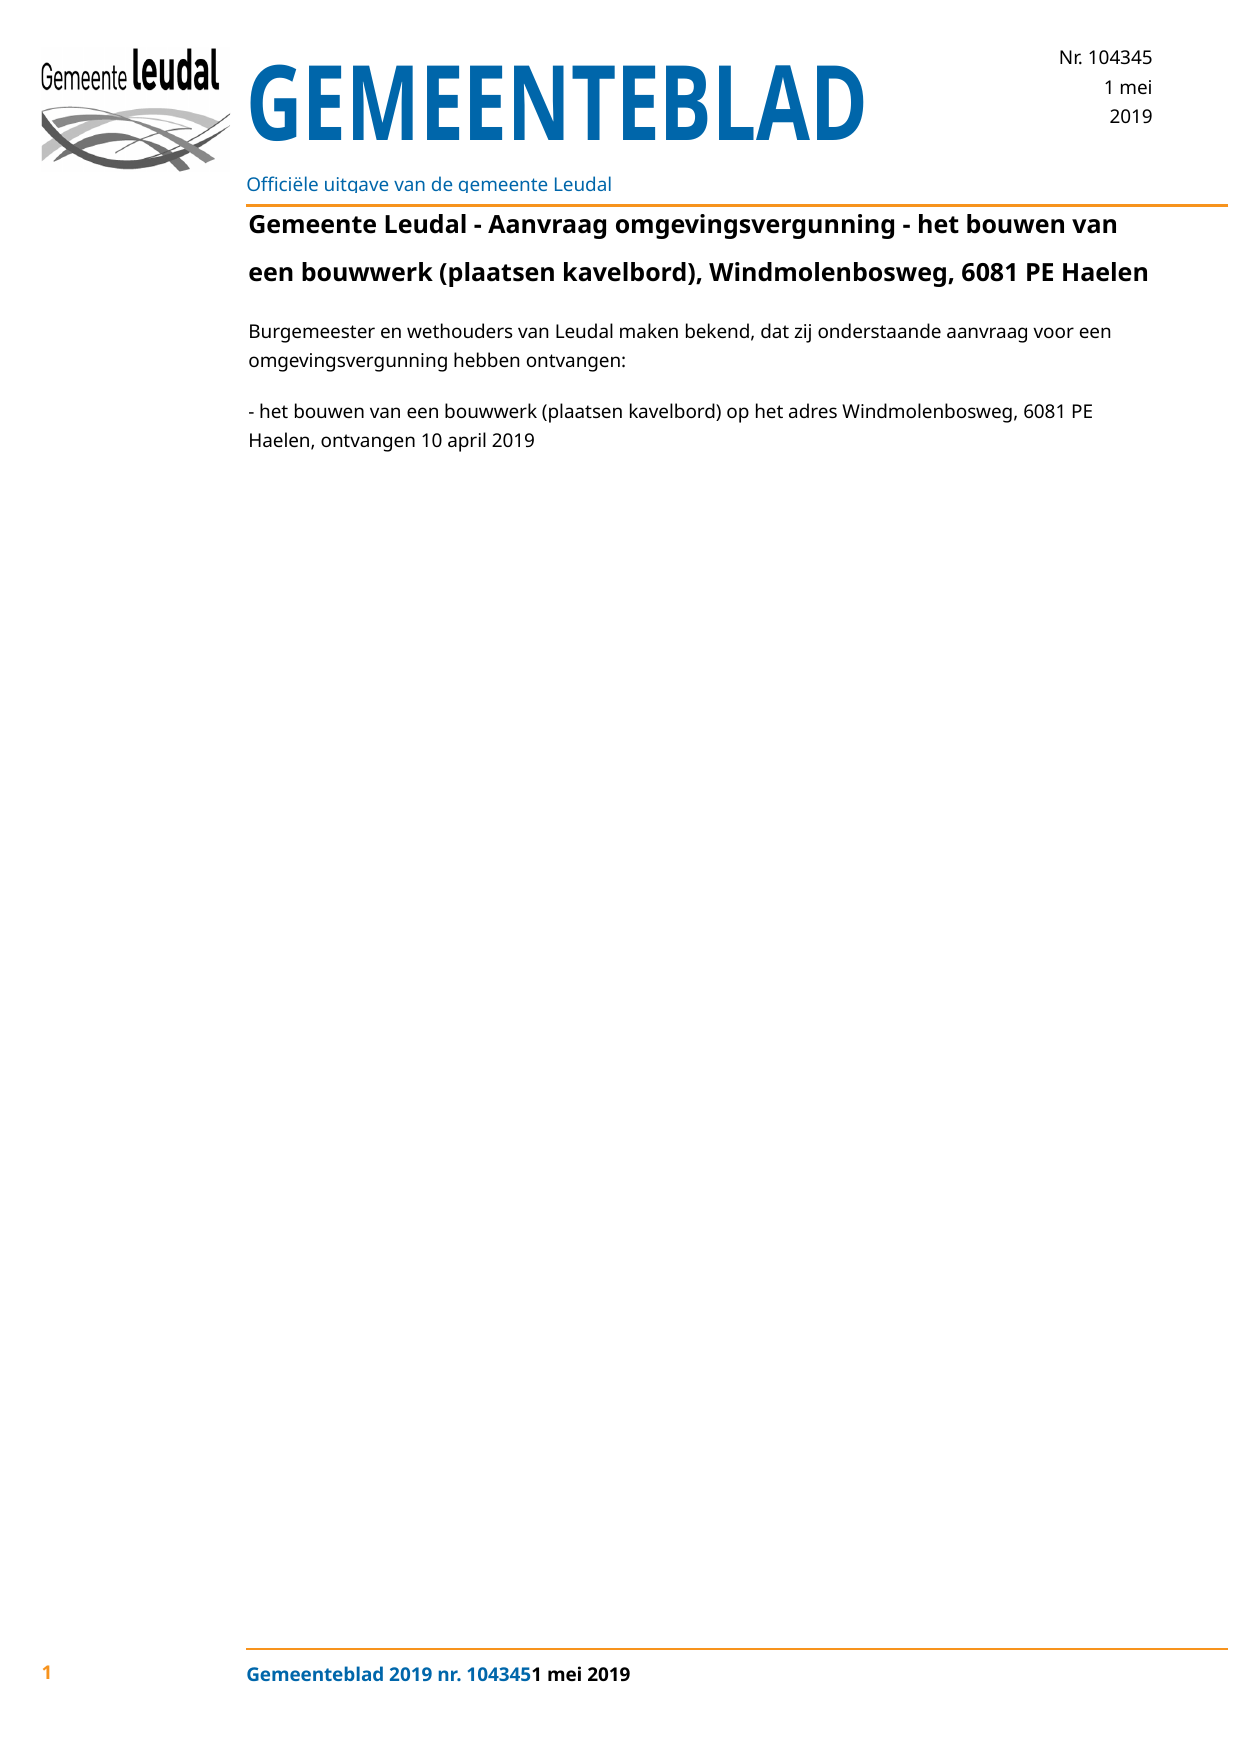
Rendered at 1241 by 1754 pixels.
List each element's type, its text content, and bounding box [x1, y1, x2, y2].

picture [41, 47, 231, 172]
text Gemeente Leudal - Aanvraag omgevingsvergunning - het bouwen van een bouwwerk (plaatsen kavelbord), Windmolenbosweg, 6081 PE Haelen [248, 207, 1152, 288]
text - het bouwen van een bouwwerk (plaatsen kavelbord) op het adres Windmolenbosweg, 6081 PE Haelen, ontvangen 10 april 2019 [248, 398, 1152, 453]
text Burgemeester en wethouders van Leudal maken bekend, dat zij onderstaande aanvraag voor een omgevingsvergunning hebben ontvangen: [248, 318, 1152, 373]
